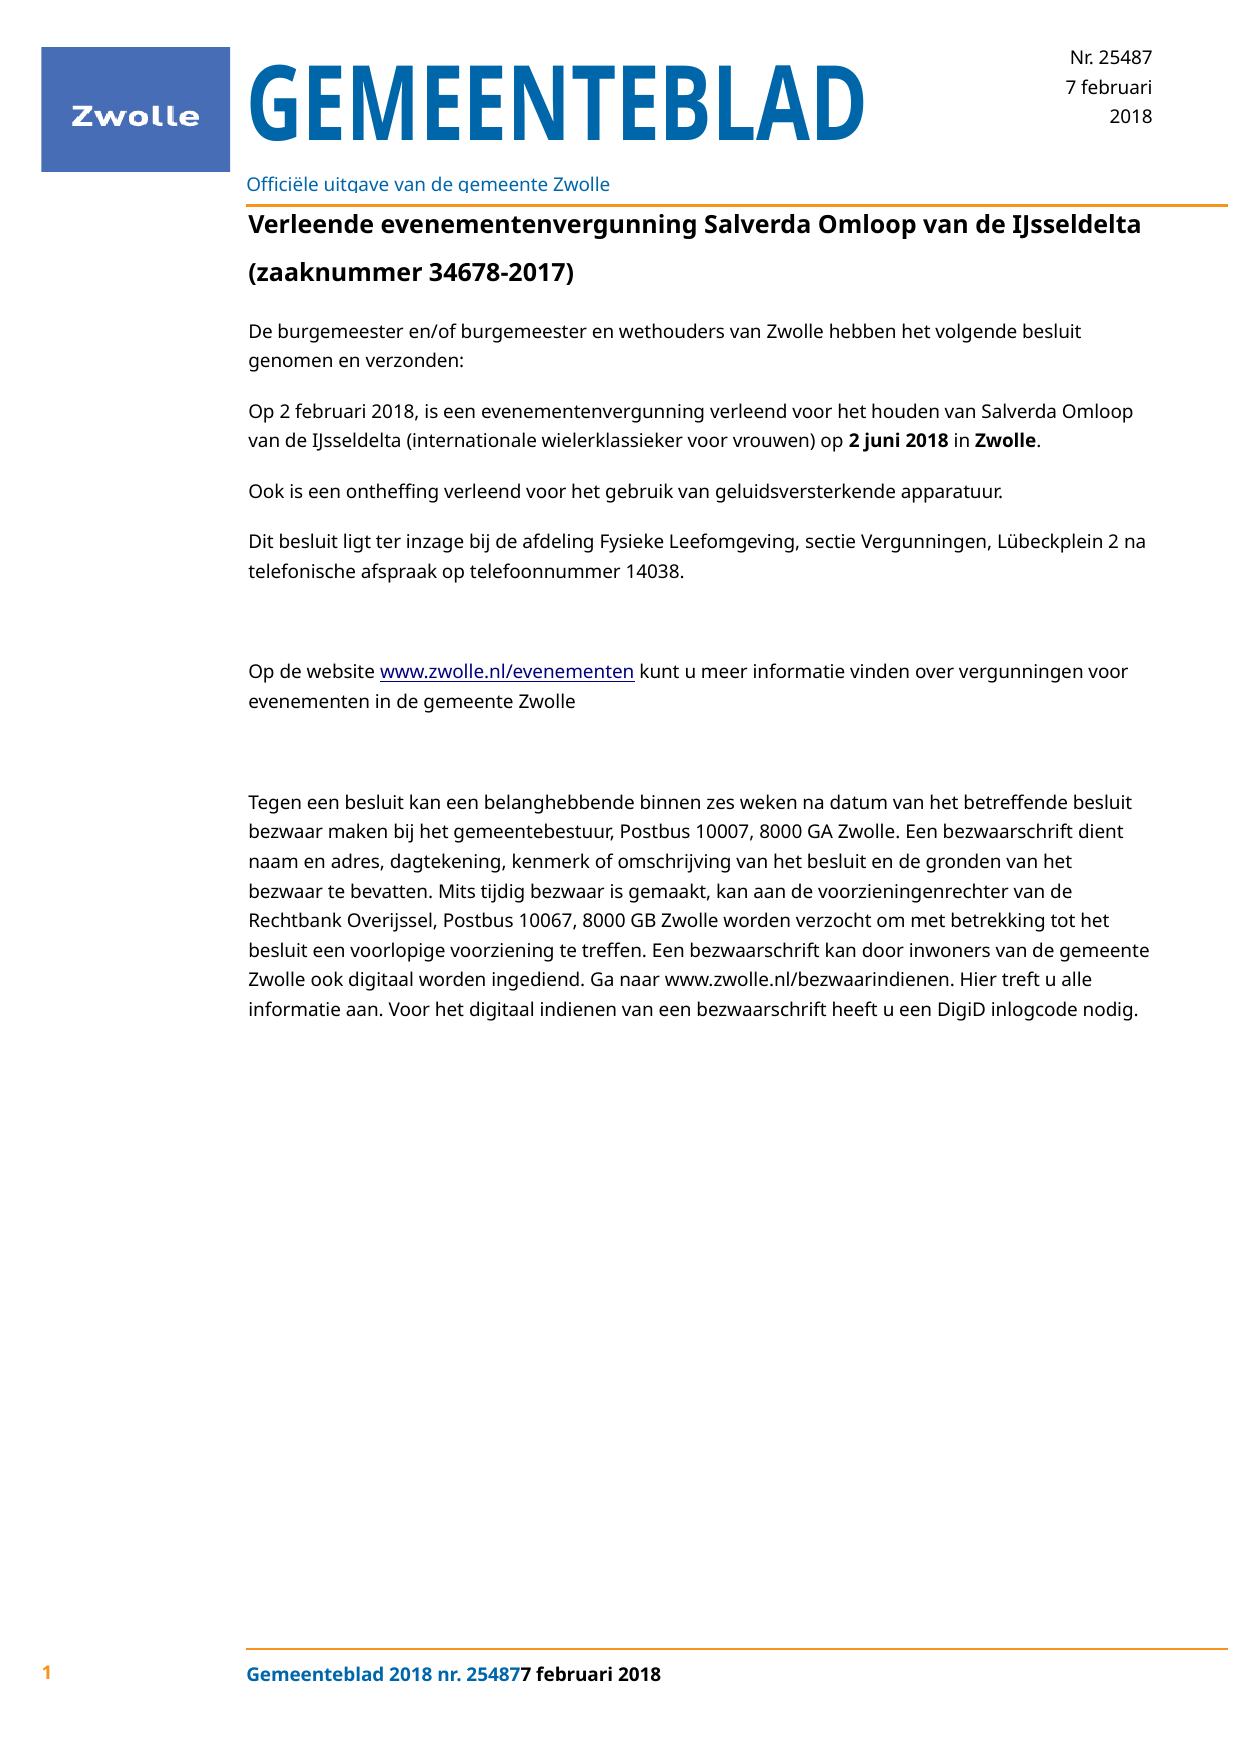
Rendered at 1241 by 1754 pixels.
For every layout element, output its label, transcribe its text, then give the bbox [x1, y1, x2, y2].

text Tegen een besluit kan een belanghebbende binnen zes weken na datum van het betreffende besluit bezwaar maken bij het gemeentebestuur, Postbus 10007, 8000 GA Zwolle. Een bezwaarschrift dient naam en adres, dagtekening, kenmerk of omschrijving van het besluit en de gronden van het bezwaar te bevatten. Mits tijdig bezwaar is gemaakt, kan aan de voorzieningenrechter van de Rechtbank Overijssel, Postbus 10067, 8000 GB Zwolle worden verzocht om met betrekking tot het besluit een voorlopige voorziening te treffen. Een bezwaarschrift kan door inwoners van de gemeente Zwolle ook digitaal worden ingediend. Ga naar www.zwolle.nl/bezwaarindienen. Hier treft u alle informatie aan. Voor het digitaal indienen van een bezwaarschrift heeft u een DigiD inlogcode nodig. [248, 789, 1152, 1022]
picture [41, 47, 231, 172]
text Ook is een ontheffing verleend voor het gebruik van geluidsversterkende apparatuur. [248, 478, 1152, 504]
text De burgemeester en/of burgemeester en wethouders van Zwolle hebben het volgende besluit genomen en verzonden: [248, 318, 1152, 373]
text Dit besluit ligt ter inzage bij de afdeling Fysieke Leefomgeving, sectie Vergunningen, Lübeckplein 2 na telefonische afspraak op telefoonnummer 14038. [248, 528, 1152, 584]
text Op 2 februari 2018, is een evenementenvergunning verleend voor het houden van Salverda Omloop van de IJsseldelta (internationale wielerklassieker voor vrouwen) op 2 juni 2018 in Zwolle. [248, 398, 1152, 453]
text Op de website www.zwolle.nl/evenementen kunt u meer informatie vinden over vergunningen voor evenementen in de gemeente Zwolle [248, 659, 1152, 714]
text Verleende evenementenvergunning Salverda Omloop van de IJsseldelta (zaaknummer 34678-2017) [248, 207, 1152, 288]
